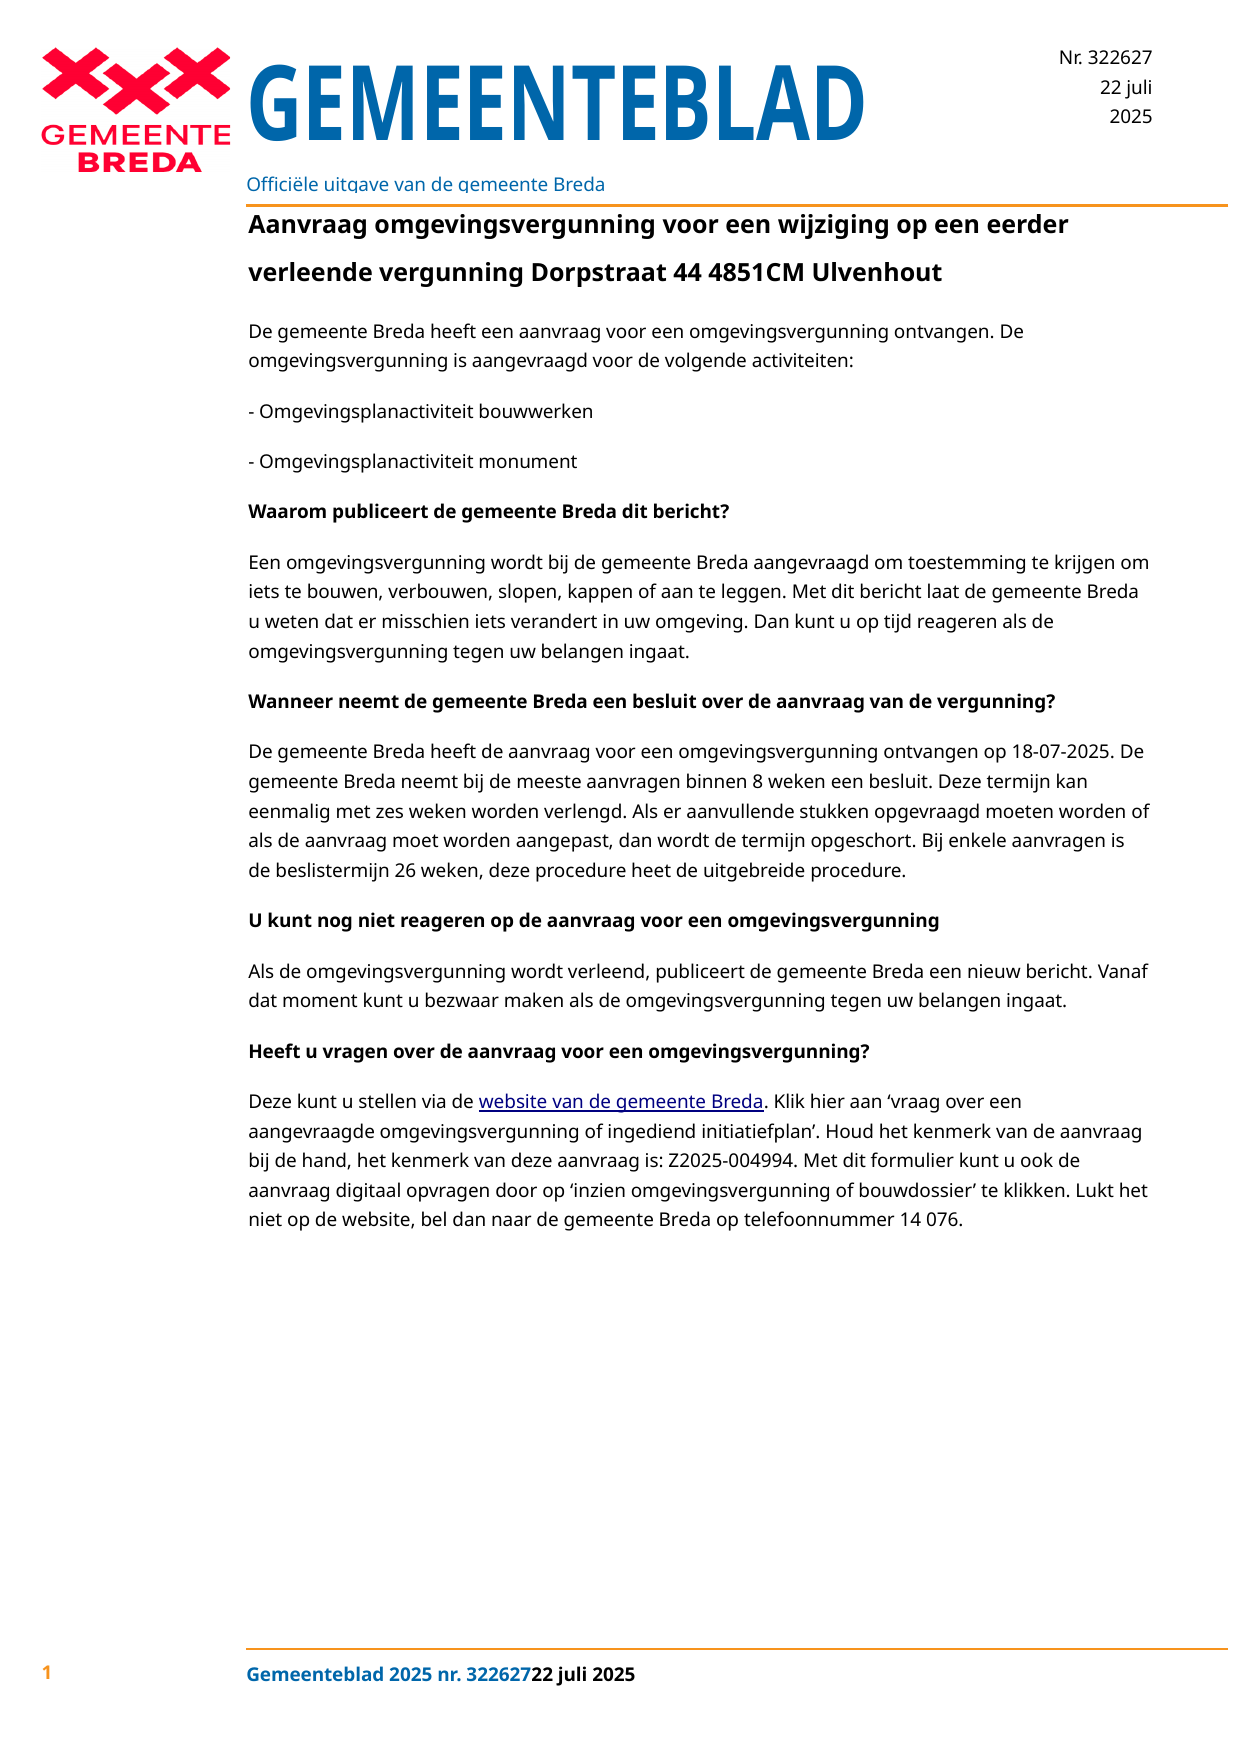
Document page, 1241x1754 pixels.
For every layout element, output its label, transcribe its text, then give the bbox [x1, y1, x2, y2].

picture [41, 47, 231, 172]
text Aanvraag omgevingsvergunning voor een wijziging op een eerder verleende vergunning Dorpstraat 44 4851CM Ulvenhout [248, 207, 1152, 288]
text De gemeente Breda heeft een aanvraag voor een omgevingsvergunning ontvangen. De omgevingsvergunning is aangevraagd voor de volgende activiteiten: [248, 318, 1152, 373]
text Wanneer neemt de gemeente Breda een besluit over de aanvraag van de vergunning? [248, 688, 1152, 714]
text U kunt nog niet reageren op de aanvraag voor een omgevingsvergunning [248, 907, 1152, 933]
text Heeft u vragen over de aanvraag voor een omgevingsvergunning? [248, 1038, 1152, 1064]
text De gemeente Breda heeft de aanvraag voor een omgevingsvergunning ontvangen op 18-07-2025. De gemeente Breda neemt bij de meeste aanvragen binnen 8 weken een besluit. Deze termijn kan eenmalig met zes weken worden verlengd. Als er aanvullende stukken opgevraagd moeten worden of als de aanvraag moet worden aangepast, dan wordt de termijn opgeschort. Bij enkele aanvragen is de beslistermijn 26 weken, deze procedure heet de uitgebreide procedure. [248, 739, 1152, 883]
text - Omgevingsplanactiviteit bouwwerken [248, 398, 1152, 424]
text Deze kunt u stellen via de website van de gemeente Breda. Klik hier aan ‘vraag over een aangevraagde omgevingsvergunning of ingediend initiatiefplan’. Houd het kenmerk van de aanvraag bij de hand, het kenmerk van deze aanvraag is: Z2025-004994. Met dit formulier kunt u ook de aanvraag digitaal opvragen door op ‘inzien omgevingsvergunning of bouwdossier’ te klikken. Lukt het niet op de website, bel dan naar de gemeente Breda op telefoonnummer 14 076. [248, 1088, 1152, 1232]
text Waarom publiceert de gemeente Breda dit bericht? [248, 499, 1152, 524]
text Als de omgevingsvergunning wordt verleend, publiceert de gemeente Breda een nieuw bericht. Vanaf dat moment kunt u bezwaar maken als de omgevingsvergunning tegen uw belangen ingaat. [248, 958, 1152, 1013]
text - Omgevingsplanactiviteit monument [248, 448, 1152, 474]
text Een omgevingsvergunning wordt bij de gemeente Breda aangevraagd om toestemming te krijgen om iets te bouwen, verbouwen, slopen, kappen of aan te leggen. Met dit bericht laat de gemeente Breda u weten dat er misschien iets verandert in uw omgeving. Dan kunt u op tijd reageren als de omgevingsvergunning tegen uw belangen ingaat. [248, 549, 1152, 664]
